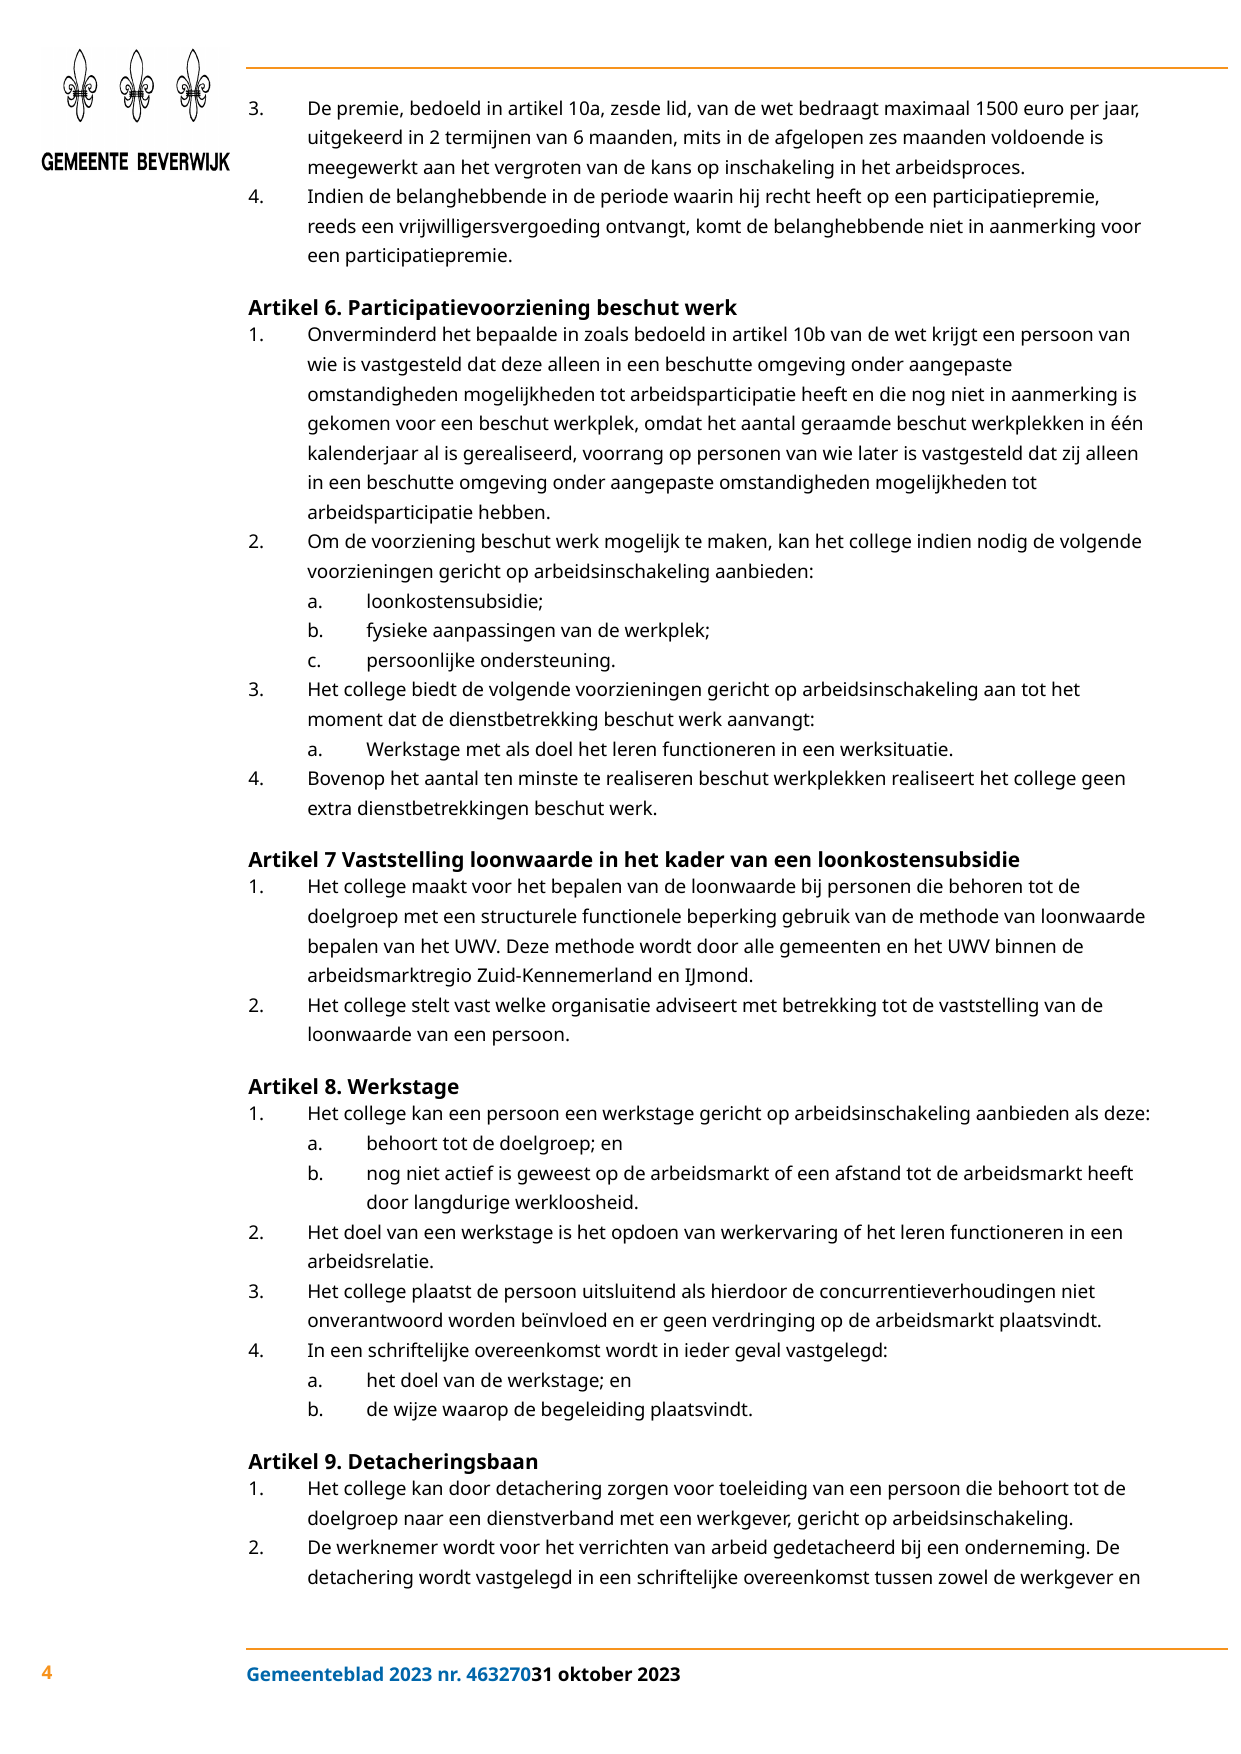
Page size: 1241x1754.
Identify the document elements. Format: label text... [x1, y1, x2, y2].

list het doel van de werkstage; en [307, 1367, 1152, 1392]
list fysieke aanpassingen van de werkplek; [307, 617, 1152, 643]
picture [41, 47, 231, 172]
list persoonlijke ondersteuning. [307, 647, 1152, 673]
list De premie, bedoeld in artikel 10a, zesde lid, van de wet bedraagt maximaal 1500 euro per jaar, uitgekeerd in 2 termijnen van 6 maanden, mits in de afgelopen zes maanden voldoende is meegewerkt aan het vergroten van de kans op inschakeling in het arbeidsproces. [248, 95, 1152, 180]
text Artikel 9. Detacheringsbaan [248, 1447, 1152, 1475]
text Artikel 8. Werkstage [248, 1072, 1152, 1101]
list Het doel van een werkstage is het opdoen van werkervaring of het leren functioneren in een arbeidsrelatie. [248, 1219, 1152, 1274]
list de wijze waarop de begeleiding plaatsvindt. [307, 1396, 1152, 1422]
list Het college plaatst de persoon uitsluitend als hierdoor de concurrentieverhoudingen niet onverantwoord worden beïnvloed en er geen verdringing op de arbeidsmarkt plaatsvindt. [248, 1278, 1152, 1333]
list Indien de belanghebbende in de periode waarin hij recht heeft op een participatiepremie, reeds een vrijwilligersvergoeding ontvangt, komt de belanghebbende niet in aanmerking voor een participatiepremie. [248, 183, 1152, 268]
text Artikel 6. Participatievoorziening beschut werk [248, 293, 1152, 322]
list loonkostensubsidie; [307, 588, 1152, 613]
list nog niet actief is geweest op de arbeidsmarkt of een afstand tot de arbeidsmarkt heeft door langdurige werkloosheid. [307, 1160, 1152, 1215]
list Het college maakt voor het bepalen van de loonwaarde bij personen die behoren tot de doelgroep met een structurele functionele beperking gebruik van de methode van loonwaarde bepalen van het UWV. Deze methode wordt door alle gemeenten en het UWV binnen de arbeidsmarktregio Zuid-Kennemerland en IJmond. [248, 874, 1152, 988]
list behoort tot de doelgroep; en [307, 1130, 1152, 1156]
list Bovenop het aantal ten minste te realiseren beschut werkplekken realiseert het college geen extra dienstbetrekkingen beschut werk. [248, 765, 1152, 821]
text Artikel 7 Vaststelling loonwaarde in het kader van een loonkostensubsidie [248, 845, 1152, 874]
list Het college kan een persoon een werkstage gericht op arbeidsinschakeling aanbieden als deze: [248, 1101, 1152, 1126]
list Het college biedt de volgende voorzieningen gericht op arbeidsinschakeling aan tot het moment dat de dienstbetrekking beschut werk aanvangt: [248, 677, 1152, 732]
list Het college stelt vast welke organisatie adviseert met betrekking tot de vaststelling van de loonwaarde van een persoon. [248, 992, 1152, 1047]
list In een schriftelijke overeenkomst wordt in ieder geval vastgelegd: [248, 1337, 1152, 1363]
list Werkstage met als doel het leren functioneren in een werksituatie. [307, 736, 1152, 761]
list De werknemer wordt voor het verrichten van arbeid gedetacheerd bij een onderneming. De detachering wordt vastgelegd in een schriftelijke overeenkomst tussen zowel de werkgever en [248, 1534, 1152, 1590]
list Onverminderd het bepaalde in zoals bedoeld in artikel 10b van de wet krijgt een persoon van wie is vastgesteld dat deze alleen in een beschutte omgeving onder aangepaste omstandigheden mogelijkheden tot arbeidsparticipatie heeft en die nog niet in aanmerking is gekomen voor een beschut werkplek, omdat het aantal geraamde beschut werkplekken in één kalenderjaar al is gerealiseerd, voorrang op personen van wie later is vastgesteld dat zij alleen in een beschutte omgeving onder aangepaste omstandigheden mogelijkheden tot arbeidsparticipatie hebben. [248, 322, 1152, 525]
list Het college kan door detachering zorgen voor toeleiding van een persoon die behoort tot de doelgroep naar een dienstverband met een werkgever, gericht op arbeidsinschakeling. [248, 1475, 1152, 1531]
list Om de voorziening beschut werk mogelijk te maken, kan het college indien nodig de volgende voorzieningen gericht op arbeidsinschakeling aanbieden: [248, 529, 1152, 584]
